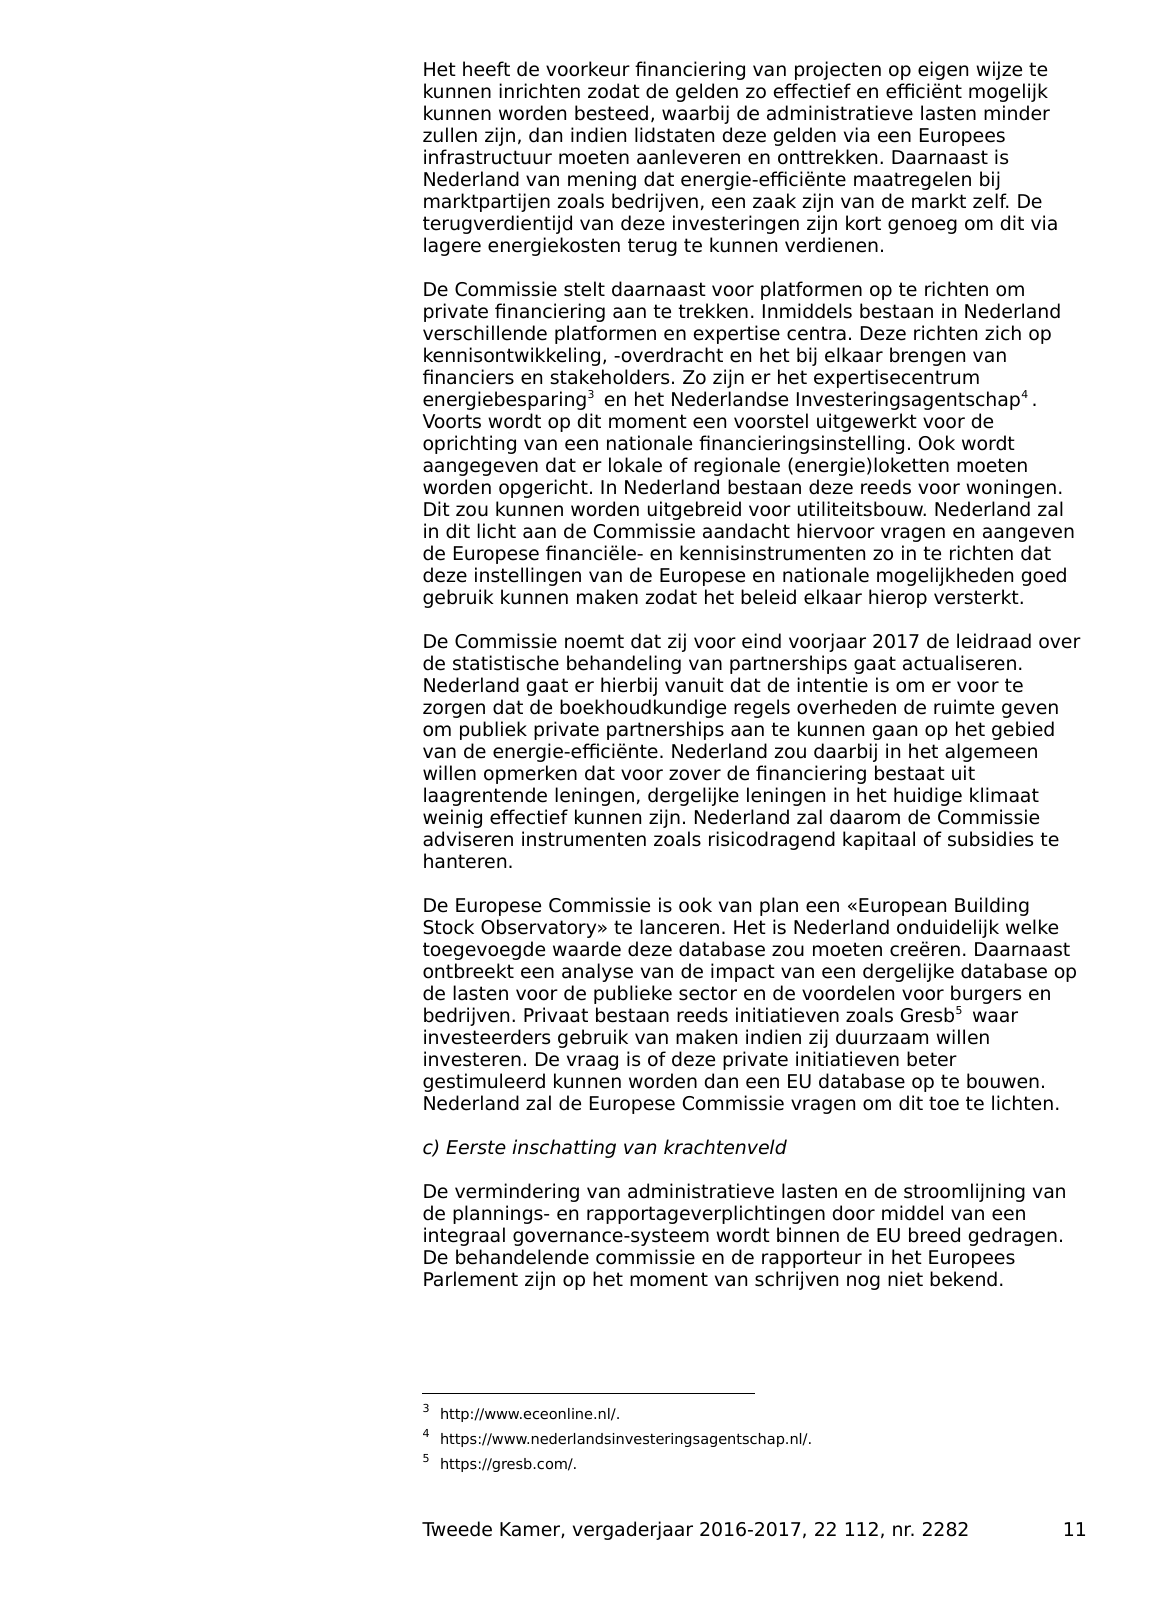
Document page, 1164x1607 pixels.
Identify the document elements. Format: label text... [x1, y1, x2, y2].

text De Commissie stelt daarnaast voor platformen op te richten om private financiering aan te trekken. Inmiddels bestaan in Nederland verschillende platformen en expertise centra. Deze richten zich op kennisontwikkeling, -overdracht en het bij elkaar brengen van financiers en stakeholders. Zo zijn er het expertisecentrum energiebesparing en het Nederlandse Investeringsagentschap. Voorts wordt op dit moment een voorstel uitgewerkt voor de oprichting van een nationale financieringsinstelling. Ook wordt aangegeven dat er lokale of regionale (energie)loketten moeten worden opgericht. In Nederland bestaan deze reeds voor woningen. Dit zou kunnen worden uitgebreid voor utiliteitsbouw. Nederland zal in dit licht aan de Commissie aandacht hiervoor vragen en aangeven de Europese financiële- en kennisinstrumenten zo in te richten dat deze instellingen van de Europese en nationale mogelijkheden goed gebruik kunnen maken zodat het beleid elkaar hierop versterkt. [422, 279, 1087, 609]
text De vermindering van administratieve lasten en de stroomlijning van de plannings- en rapportageverplichtingen door middel van een integraal governance-systeem wordt binnen de EU breed gedragen. De behandelende commissie en de rapporteur in het Europees Parlement zijn op het moment van schrijven nog niet bekend. [422, 1181, 1087, 1291]
text https://gresb.com/. [422, 1452, 1087, 1474]
text De Europese Commissie is ook van plan een «European Building Stock Observatory» te lanceren. Het is Nederland onduidelijk welke toegevoegde waarde deze database zou moeten creëren. Daarnaast ontbreekt een analyse van de impact van een dergelijke database op de lasten voor de publieke sector en de voordelen voor burgers en bedrijven. Privaat bestaan reeds initiatieven zoals Gresb waar investeerders gebruik van maken indien zij duurzaam willen investeren. De vraag is of deze private initiatieven beter gestimuleerd kunnen worden dan een EU database op te bouwen. Nederland zal de Europese Commissie vragen om dit toe te lichten. [422, 895, 1087, 1115]
text De Commissie noemt dat zij voor eind voorjaar 2017 de leidraad over de statistische behandeling van partnerships gaat actualiseren. Nederland gaat er hierbij vanuit dat de intentie is om er voor te zorgen dat de boekhoudkundige regels overheden de ruimte geven om publiek private partnerships aan te kunnen gaan op het gebied van de energie-efficiënte. Nederland zou daarbij in het algemeen willen opmerken dat voor zover de financiering bestaat uit laagrentende leningen, dergelijke leningen in het huidige klimaat weinig effectief kunnen zijn. Nederland zal daarom de Commissie adviseren instrumenten zoals risicodragend kapitaal of subsidies te hanteren. [422, 631, 1087, 873]
text http://www.eceonline.nl/. [422, 1402, 1087, 1424]
text Het heeft de voorkeur financiering van projecten op eigen wijze te kunnen inrichten zodat de gelden zo effectief en efficiënt mogelijk kunnen worden besteed, waarbij de administratieve lasten minder zullen zijn, dan indien lidstaten deze gelden via een Europees infrastructuur moeten aanleveren en onttrekken. Daarnaast is Nederland van mening dat energie-efficiënte maatregelen bij marktpartijen zoals bedrijven, een zaak zijn van de markt zelf. De terugverdientijd van deze investeringen zijn kort genoeg om dit via lagere energiekosten terug te kunnen verdienen. [422, 59, 1087, 257]
subtitle c) Eerste inschatting van krachtenveld [422, 1137, 1087, 1159]
text https://www.nederlandsinvesteringsagentschap.nl/. [422, 1427, 1087, 1449]
